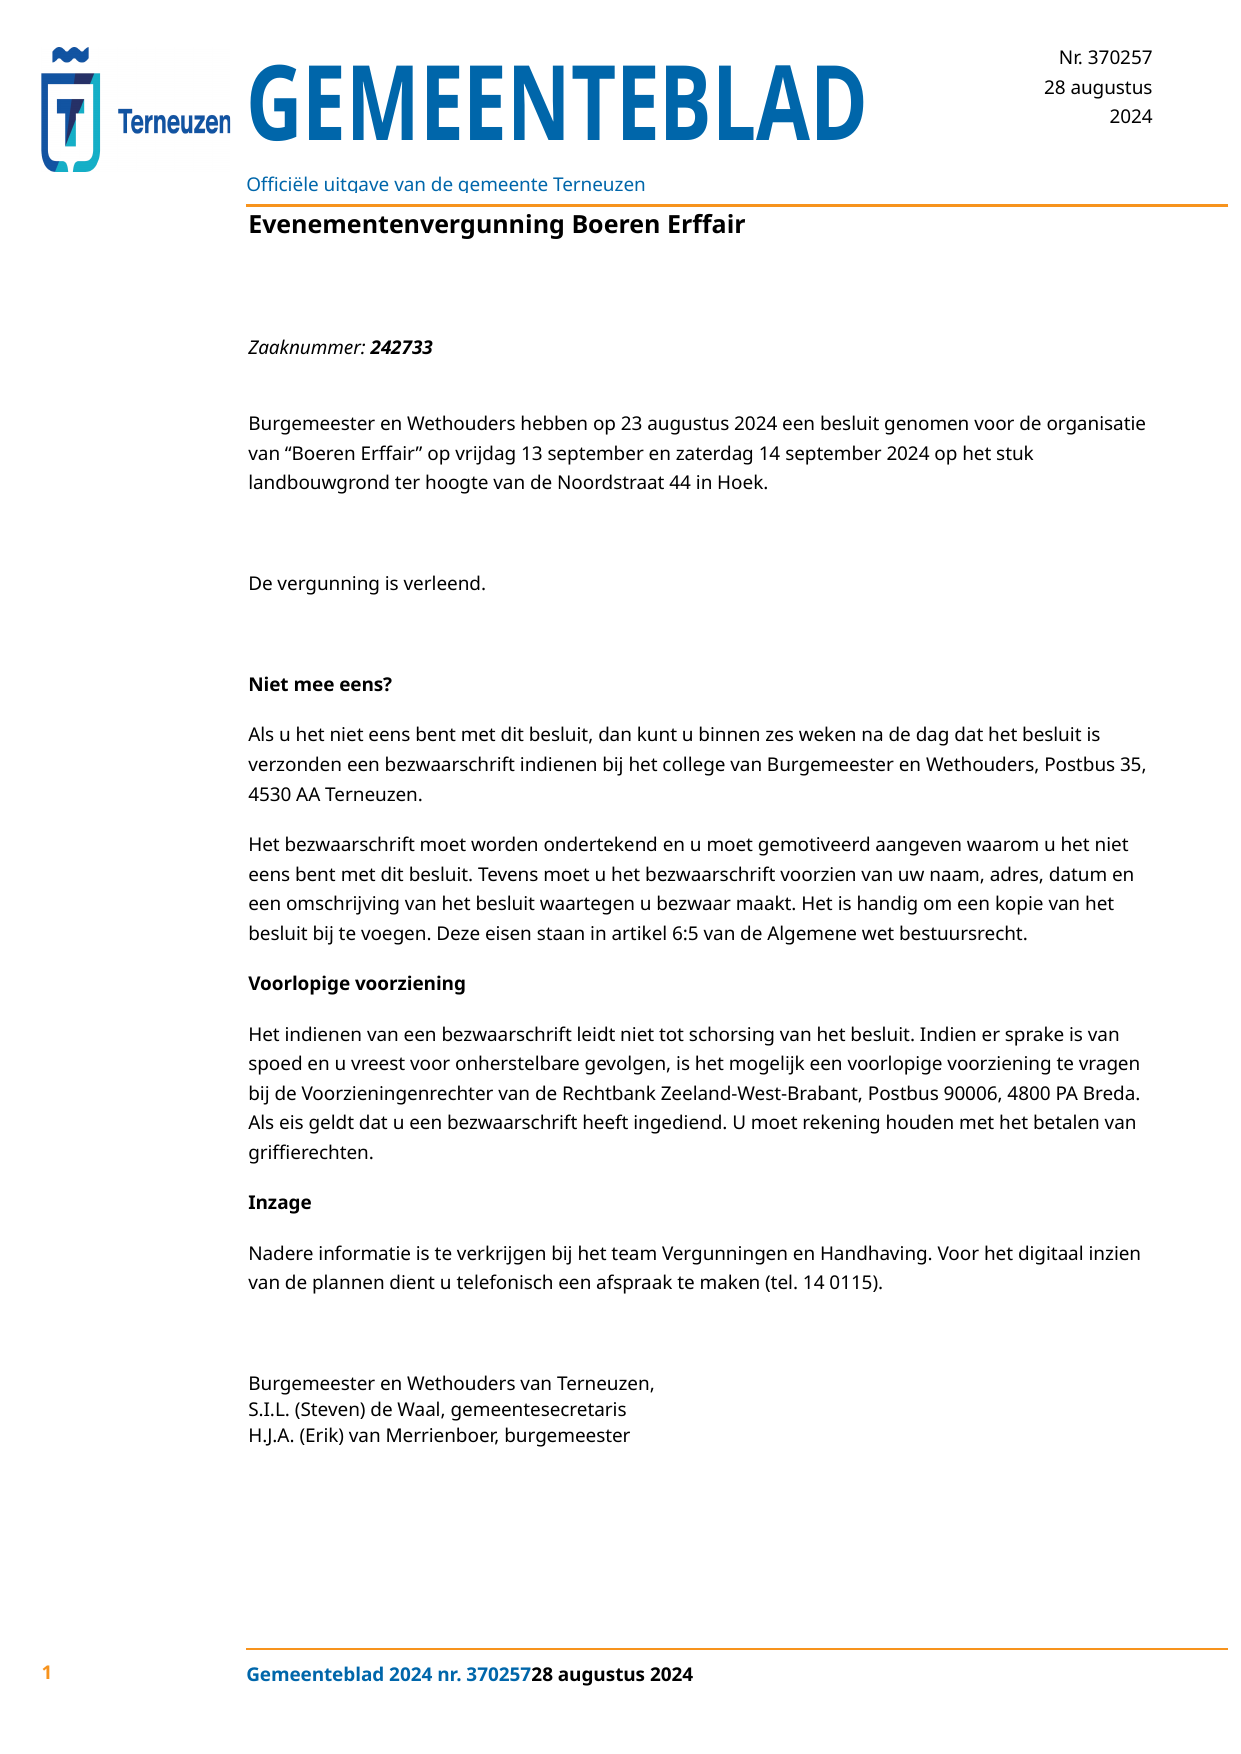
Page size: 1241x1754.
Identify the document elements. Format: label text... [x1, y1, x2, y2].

picture [41, 47, 231, 172]
text Zaaknummer: 242733 [248, 334, 1152, 360]
text Het indienen van een bezwaarschrift leidt niet tot schorsing van het besluit. Indien er sprake is van spoed en u vreest voor onherstelbare gevolgen, is het mogelijk een voorlopige voorziening te vragen bij de Voorzieningenrechter van de Rechtbank Zeeland-West-Brabant, Postbus 90006, 4800 PA Breda. Als eis geldt dat u een bezwaarschrift heeft ingediend. U moet rekening houden met het betalen van griffierechten. [248, 1021, 1152, 1165]
table_cell [714, 1448, 1152, 1473]
text Als u het niet eens bent met dit besluit, dan kunt u binnen zes weken na de dag dat het besluit is verzonden een bezwaarschrift indienen bij het college van Burgemeester en Wethouders, Postbus 35, 4530 AA Terneuzen. [248, 722, 1152, 807]
table_header Burgemeester en Wethouders van Terneuzen, [248, 1371, 1152, 1396]
text Nadere informatie is te verkrijgen bij het team Vergunningen en Handhaving. Voor het digitaal inzien van de plannen dient u telefonisch een afspraak te maken (tel. 14 0115). [248, 1240, 1152, 1295]
text Burgemeester en Wethouders hebben op 23 augustus 2024 een besluit genomen voor de organisatie van “Boeren Erffair” op vrijdag 13 september en zaterdag 14 september 2024 op het stuk landbouwgrond ter hoogte van de Noordstraat 44 in Hoek. [248, 410, 1152, 495]
table_cell [248, 1448, 714, 1473]
text Voorlopige voorziening [248, 970, 1152, 996]
text Het bezwaarschrift moet worden ondertekend en u moet gemotiveerd aangeven waarom u het niet eens bent met dit besluit. Tevens moet u het bezwaarschrift voorzien van uw naam, adres, datum en een omschrijving van het besluit waartegen u bezwaar maakt. Het is handig om een kopie van het besluit bij te voegen. Deze eisen staan in artikel 6:5 van de Algemene wet bestuursrecht. [248, 831, 1152, 946]
table_cell S.I.L. (Steven) de Waal, gemeentesecretaris [248, 1396, 714, 1422]
text Inzage [248, 1189, 1152, 1215]
table_cell H.J.A. (Erik) van Merrienboer, burgemeester [248, 1422, 1152, 1448]
text De vergunning is verleend. [248, 570, 1152, 596]
table_cell [714, 1396, 1152, 1422]
text Evenementenvergunning Boeren Erffair [248, 207, 1152, 241]
text Niet mee eens? [248, 671, 1152, 697]
